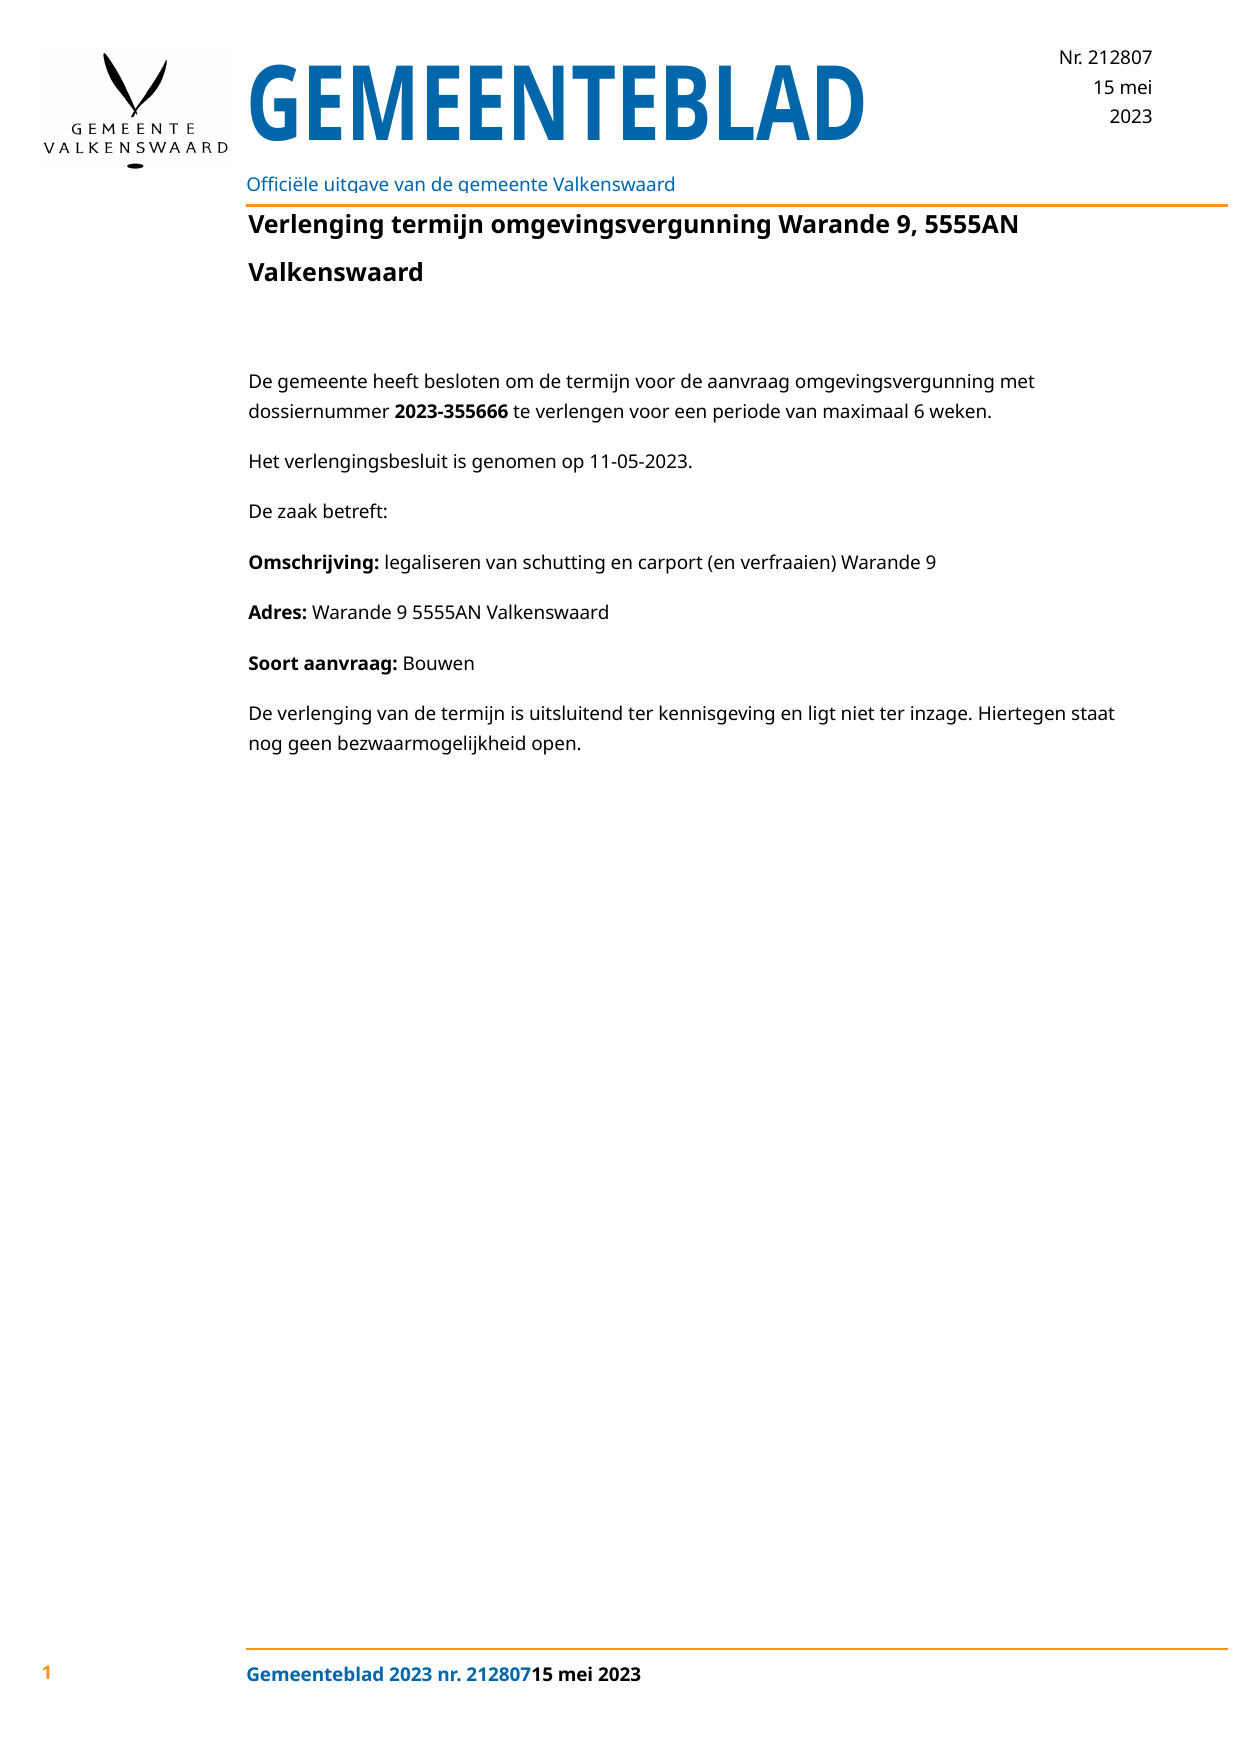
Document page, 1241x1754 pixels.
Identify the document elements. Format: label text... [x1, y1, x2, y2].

text Soort aanvraag: Bouwen [248, 650, 1152, 676]
text De verlenging van de termijn is uitsluitend ter kennisgeving en ligt niet ter inzage. Hiertegen staat nog geen bezwaarmogelijkheid open. [248, 700, 1152, 756]
text Verlenging termijn omgevingsvergunning Warande 9, 5555AN Valkenswaard [248, 207, 1152, 288]
text Omschrijving: legaliseren van schutting en carport (en verfraaien) Warande 9 [248, 549, 1152, 575]
picture [41, 47, 231, 172]
text De gemeente heeft besloten om de termijn voor de aanvraag omgevingsvergunning met dossiernummer 2023-355666 te verlengen voor een periode van maximaal 6 weken. [248, 368, 1152, 424]
text Het verlengingsbesluit is genomen op 11-05-2023. [248, 448, 1152, 474]
text Adres: Warande 9 5555AN Valkenswaard [248, 599, 1152, 625]
text De zaak betreft: [248, 499, 1152, 524]
